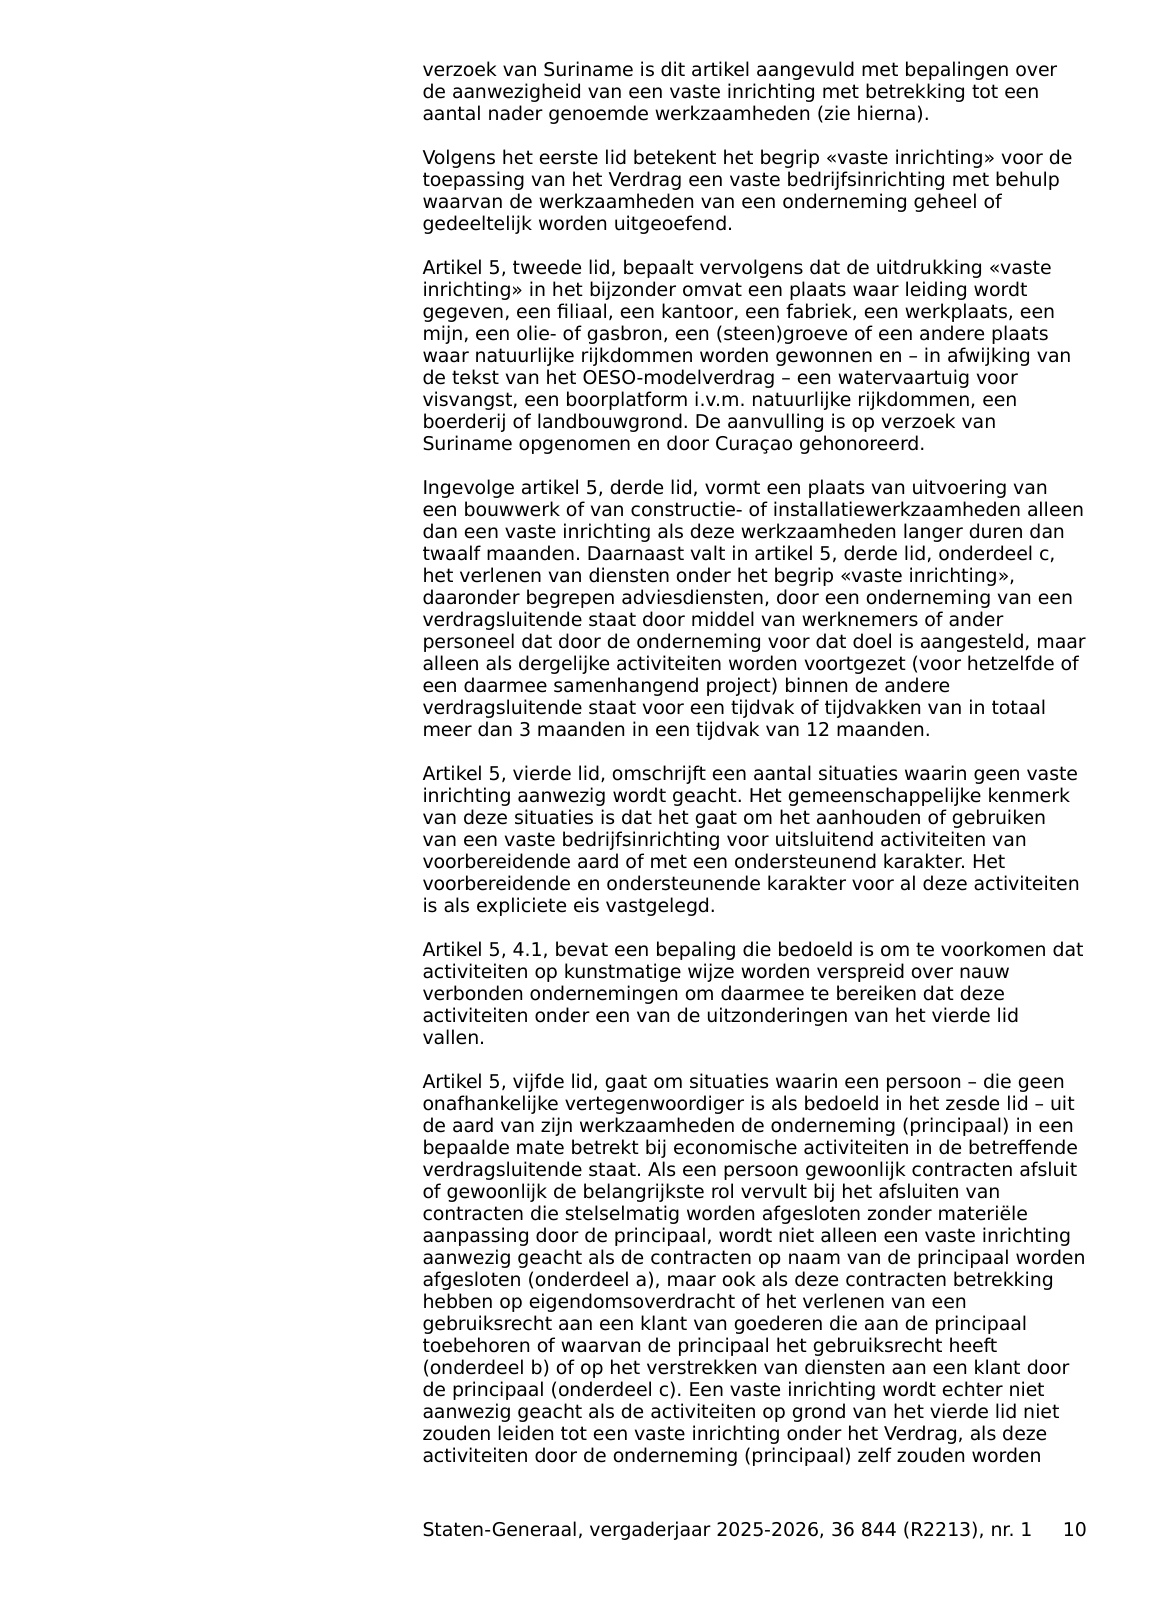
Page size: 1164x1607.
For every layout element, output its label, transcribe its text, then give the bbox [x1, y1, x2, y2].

text Artikel 5, 4.1, bevat een bepaling die bedoeld is om te voorkomen dat activiteiten op kunstmatige wijze worden verspreid over nauw verbonden ondernemingen om daarmee te bereiken dat deze activiteiten onder een van de uitzonderingen van het vierde lid vallen. [422, 939, 1087, 1049]
text Artikel 5, vierde lid, omschrijft een aantal situaties waarin geen vaste inrichting aanwezig wordt geacht. Het gemeenschappelijke kenmerk van deze situaties is dat het gaat om het aanhouden of gebruiken van een vaste bedrijfsinrichting voor uitsluitend activiteiten van voorbereidende aard of met een ondersteunend karakter. Het voorbereidende en ondersteunende karakter voor al deze activiteiten is als expliciete eis vastgelegd. [422, 763, 1087, 917]
text Volgens het eerste lid betekent het begrip «vaste inrichting» voor de toepassing van het Verdrag een vaste bedrijfsinrichting met behulp waarvan de werkzaamheden van een onderneming geheel of gedeeltelijk worden uitgeoefend. [422, 147, 1087, 235]
text Artikel 5, vijfde lid, gaat om situaties waarin een persoon – die geen onafhankelijke vertegenwoordiger is als bedoeld in het zesde lid – uit de aard van zijn werkzaamheden de onderneming (principaal) in een bepaalde mate betrekt bij economische activiteiten in de betreffende verdragsluitende staat. Als een persoon gewoonlijk contracten afsluit of gewoonlijk de belangrijkste rol vervult bij het afsluiten van contracten die stelselmatig worden afgesloten zonder materiële aanpassing door de principaal, wordt niet alleen een vaste inrichting aanwezig geacht als de contracten op naam van de principaal worden afgesloten (onderdeel a), maar ook als deze contracten betrekking hebben op eigendomsoverdracht of het verlenen van een gebruiksrecht aan een klant van goederen die aan de principaal toebehoren of waarvan de principaal het gebruiksrecht heeft (onderdeel b) of op het verstrekken van diensten aan een klant door de principaal (onderdeel c). Een vaste inrichting wordt echter niet aanwezig geacht als de activiteiten op grond van het vierde lid niet zouden leiden tot een vaste inrichting onder het Verdrag, als deze activiteiten door de onderneming (principaal) zelf zouden worden [422, 1071, 1087, 1467]
text verzoek van Suriname is dit artikel aangevuld met bepalingen over de aanwezigheid van een vaste inrichting met betrekking tot een aantal nader genoemde werkzaamheden (zie hierna). [422, 59, 1087, 125]
text Ingevolge artikel 5, derde lid, vormt een plaats van uitvoering van een bouwwerk of van constructie- of installatiewerkzaamheden alleen dan een vaste inrichting als deze werkzaamheden langer duren dan twaalf maanden. Daarnaast valt in artikel 5, derde lid, onderdeel c, het verlenen van diensten onder het begrip «vaste inrichting», daaronder begrepen adviesdiensten, door een onderneming van een verdragsluitende staat door middel van werknemers of ander personeel dat door de onderneming voor dat doel is aangesteld, maar alleen als dergelijke activiteiten worden voortgezet (voor hetzelfde of een daarmee samenhangend project) binnen de andere verdragsluitende staat voor een tijdvak of tijdvakken van in totaal meer dan 3 maanden in een tijdvak van 12 maanden. [422, 477, 1087, 741]
text Artikel 5, tweede lid, bepaalt vervolgens dat de uitdrukking «vaste inrichting» in het bijzonder omvat een plaats waar leiding wordt gegeven, een filiaal, een kantoor, een fabriek, een werkplaats, een mijn, een olie- of gasbron, een (steen)groeve of een andere plaats waar natuurlijke rijkdommen worden gewonnen en – in afwijking van de tekst van het OESO-modelverdrag – een watervaartuig voor visvangst, een boorplatform i.v.m. natuurlijke rijkdommen, een boerderij of landbouwgrond. De aanvulling is op verzoek van Suriname opgenomen en door Curaçao gehonoreerd. [422, 257, 1087, 455]
